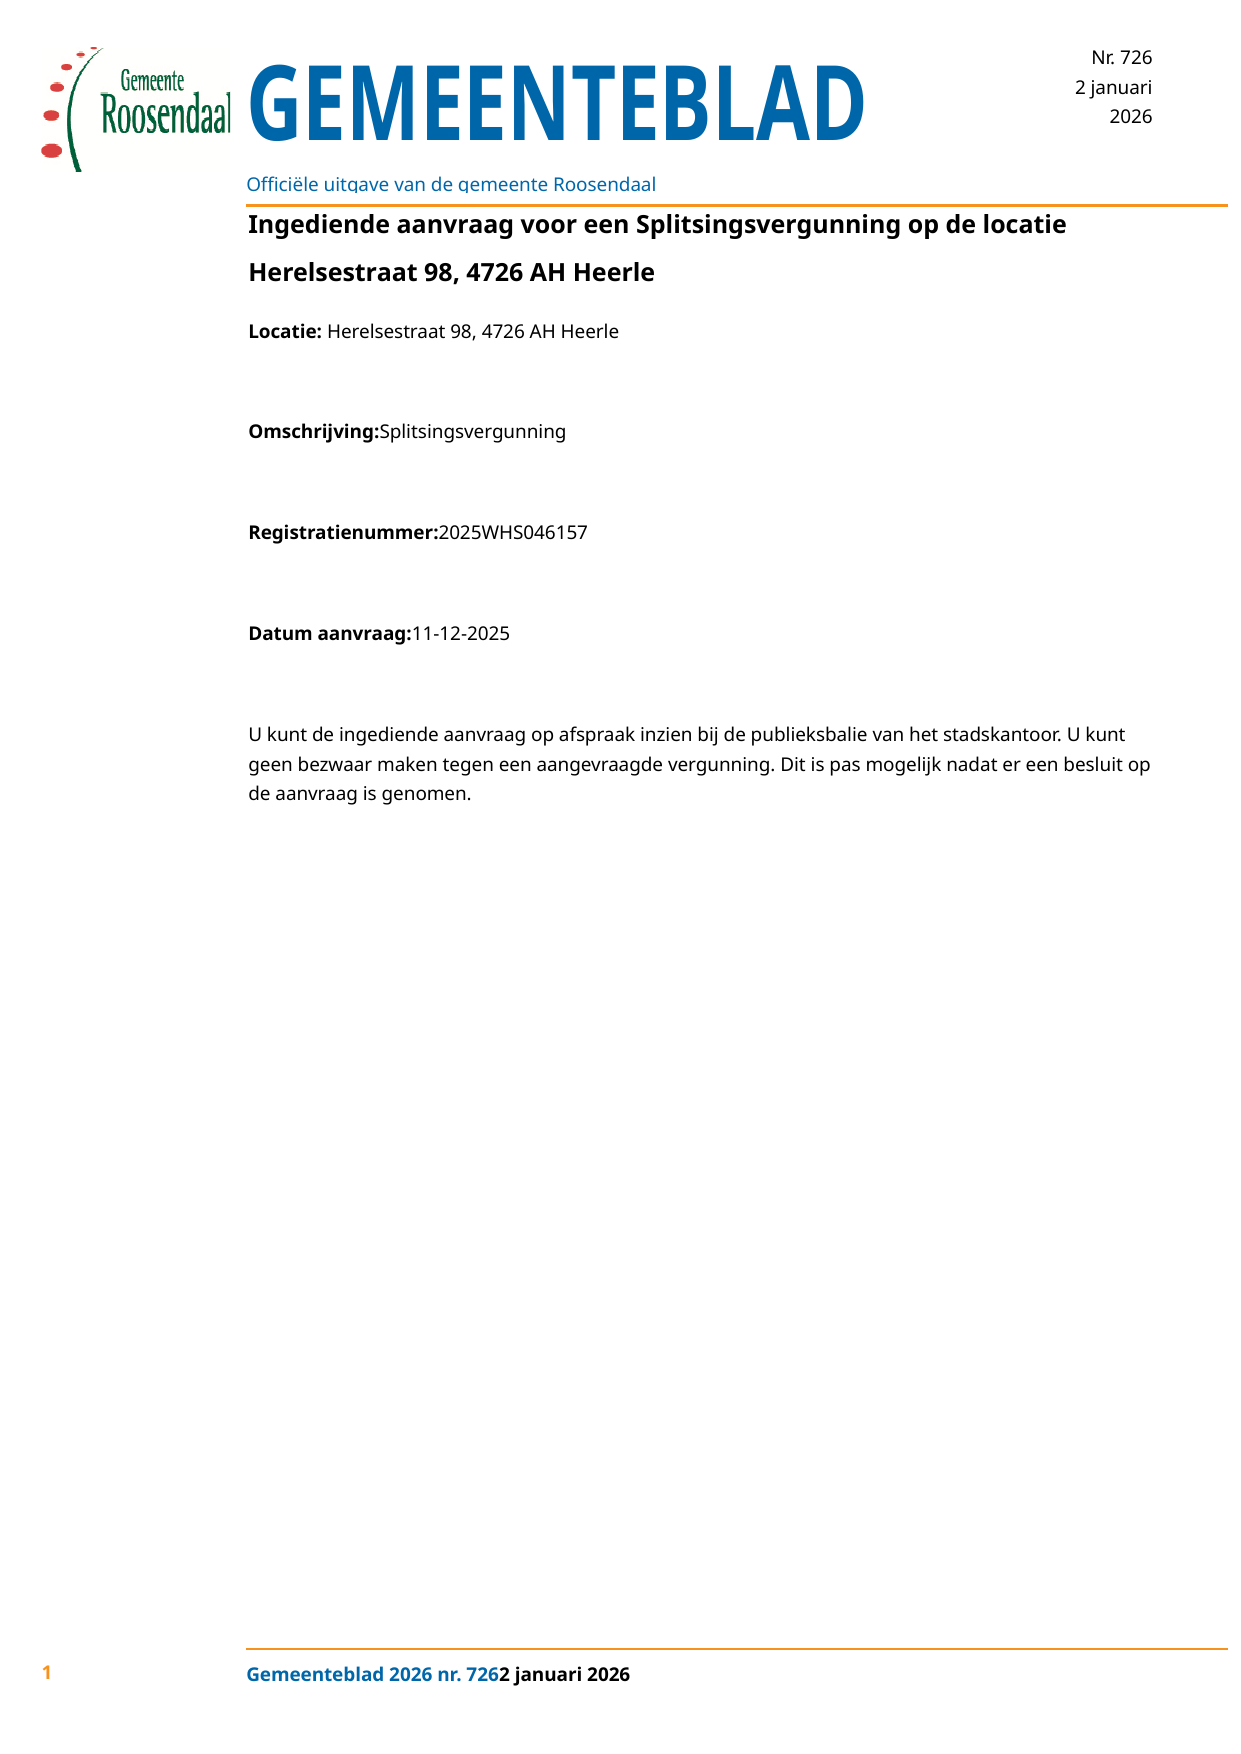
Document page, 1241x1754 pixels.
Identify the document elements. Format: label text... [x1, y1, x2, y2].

text Omschrijving:Splitsingsvergunning [248, 419, 1152, 444]
text U kunt de ingediende aanvraag op afspraak inzien bij de publieksbalie van het stadskantoor. U kunt geen bezwaar maken tegen een aangevraagde vergunning. Dit is pas mogelijk nadat er een besluit op de aanvraag is genomen. [248, 721, 1152, 806]
picture [41, 47, 231, 172]
text Datum aanvraag:11-12-2025 [248, 620, 1152, 646]
text Locatie: Herelsestraat 98, 4726 AH Heerle [248, 318, 1152, 344]
text Ingediende aanvraag voor een Splitsingsvergunning op de locatie Herelsestraat 98, 4726 AH Heerle [248, 207, 1152, 288]
text Registratienummer:2025WHS046157 [248, 519, 1152, 545]
